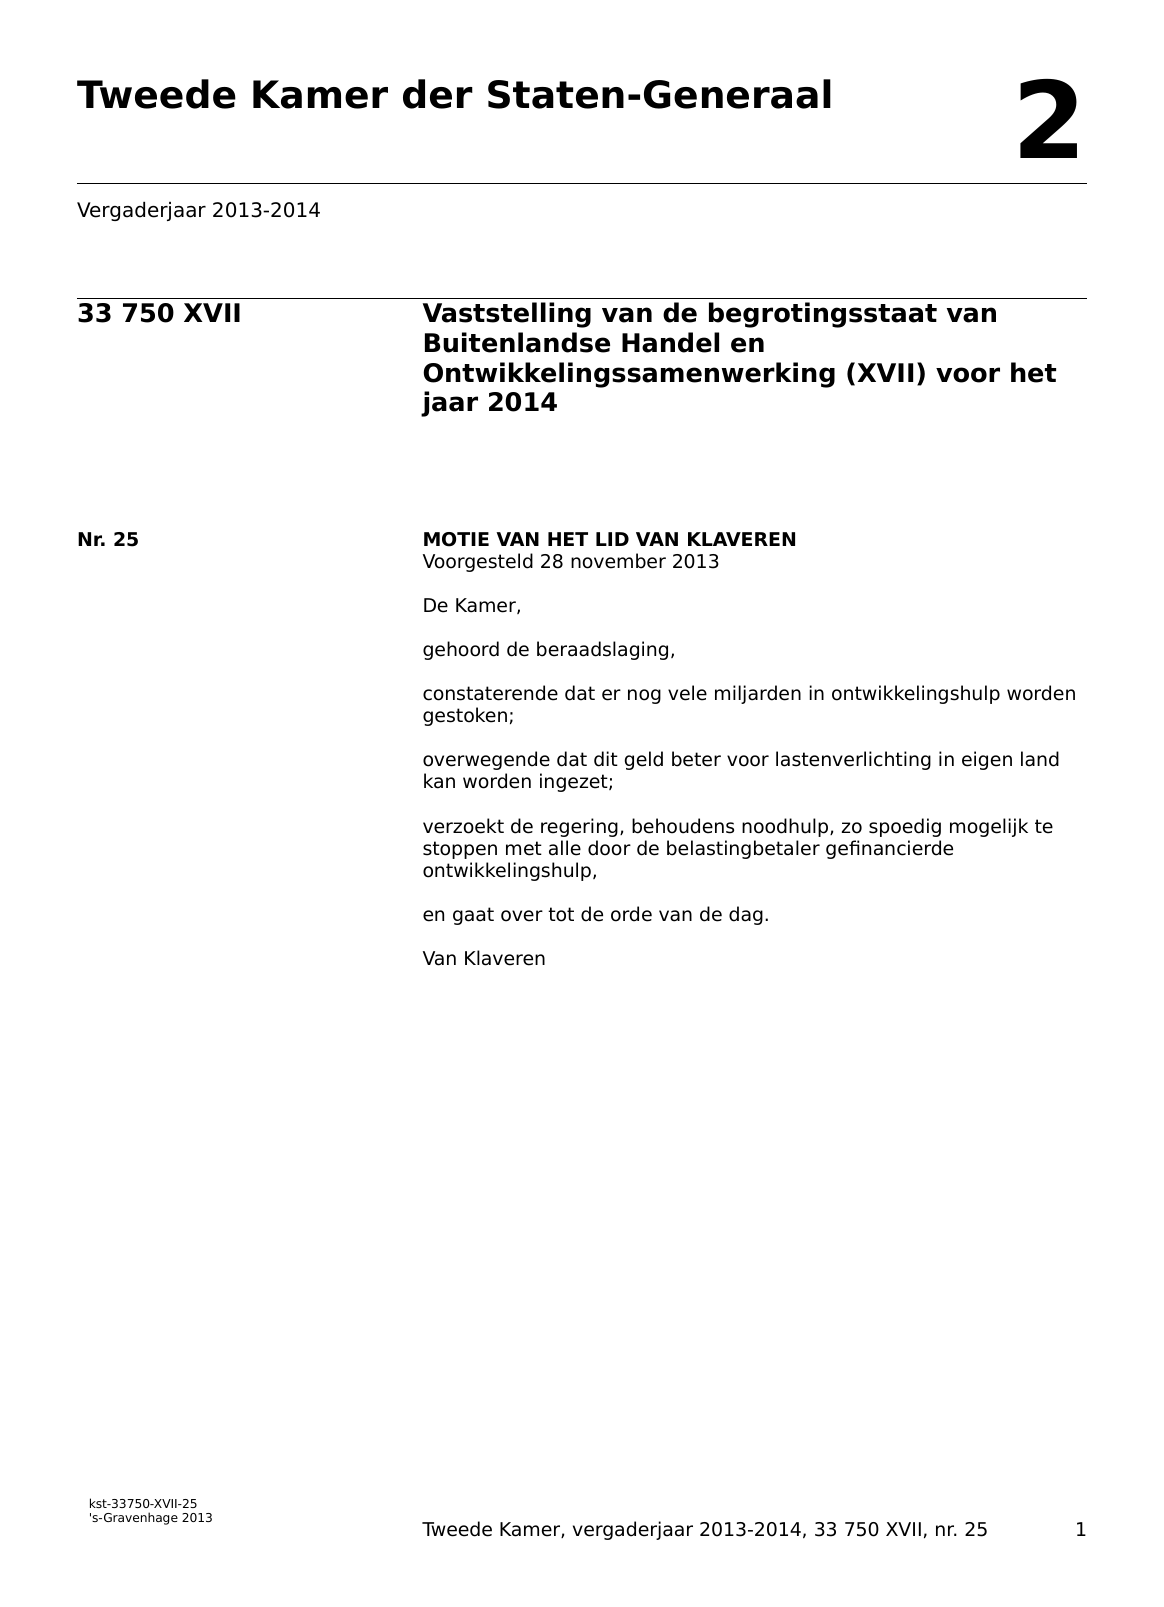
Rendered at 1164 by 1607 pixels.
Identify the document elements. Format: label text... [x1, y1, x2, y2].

text gehoord de beraadslaging, [422, 639, 1087, 661]
text kst-33750-XVII-25 [88, 1497, 323, 1511]
text De Kamer, [422, 595, 1087, 617]
table_header 2 [886, 59, 1087, 183]
text Voorgesteld 28 november 2013 [422, 551, 1087, 573]
subtitle Nr. 25 MOTIE VAN HET LID VAN KLAVEREN [77, 529, 1087, 551]
text verzoekt de regering, behoudens noodhulp, zo spoedig mogelijk te stoppen met alle door de belastingbetaler gefinancierde ontwikkelingshulp, [422, 816, 1087, 881]
text constaterende dat er nog vele miljarden in ontwikkelingshulp worden gestoken; [422, 683, 1087, 727]
text overwegende dat dit geld beter voor lastenverlichting in eigen land kan worden ingezet; [422, 749, 1087, 793]
subtitle 33 750 XVII Vaststelling van de begrotingsstaat van Buitenlandse Handel en Ontwikkelingssamenwerking (XVII) voor het jaar 2014 [77, 299, 1087, 418]
text 's-Gravenhage 2013 [88, 1511, 323, 1525]
text Van Klaveren [422, 948, 1087, 970]
table_header Tweede Kamer der Staten-Generaal [77, 59, 886, 183]
table_cell Vergaderjaar 2013-2014 [77, 184, 1087, 298]
text en gaat over tot de orde van de dag. [422, 904, 1087, 926]
